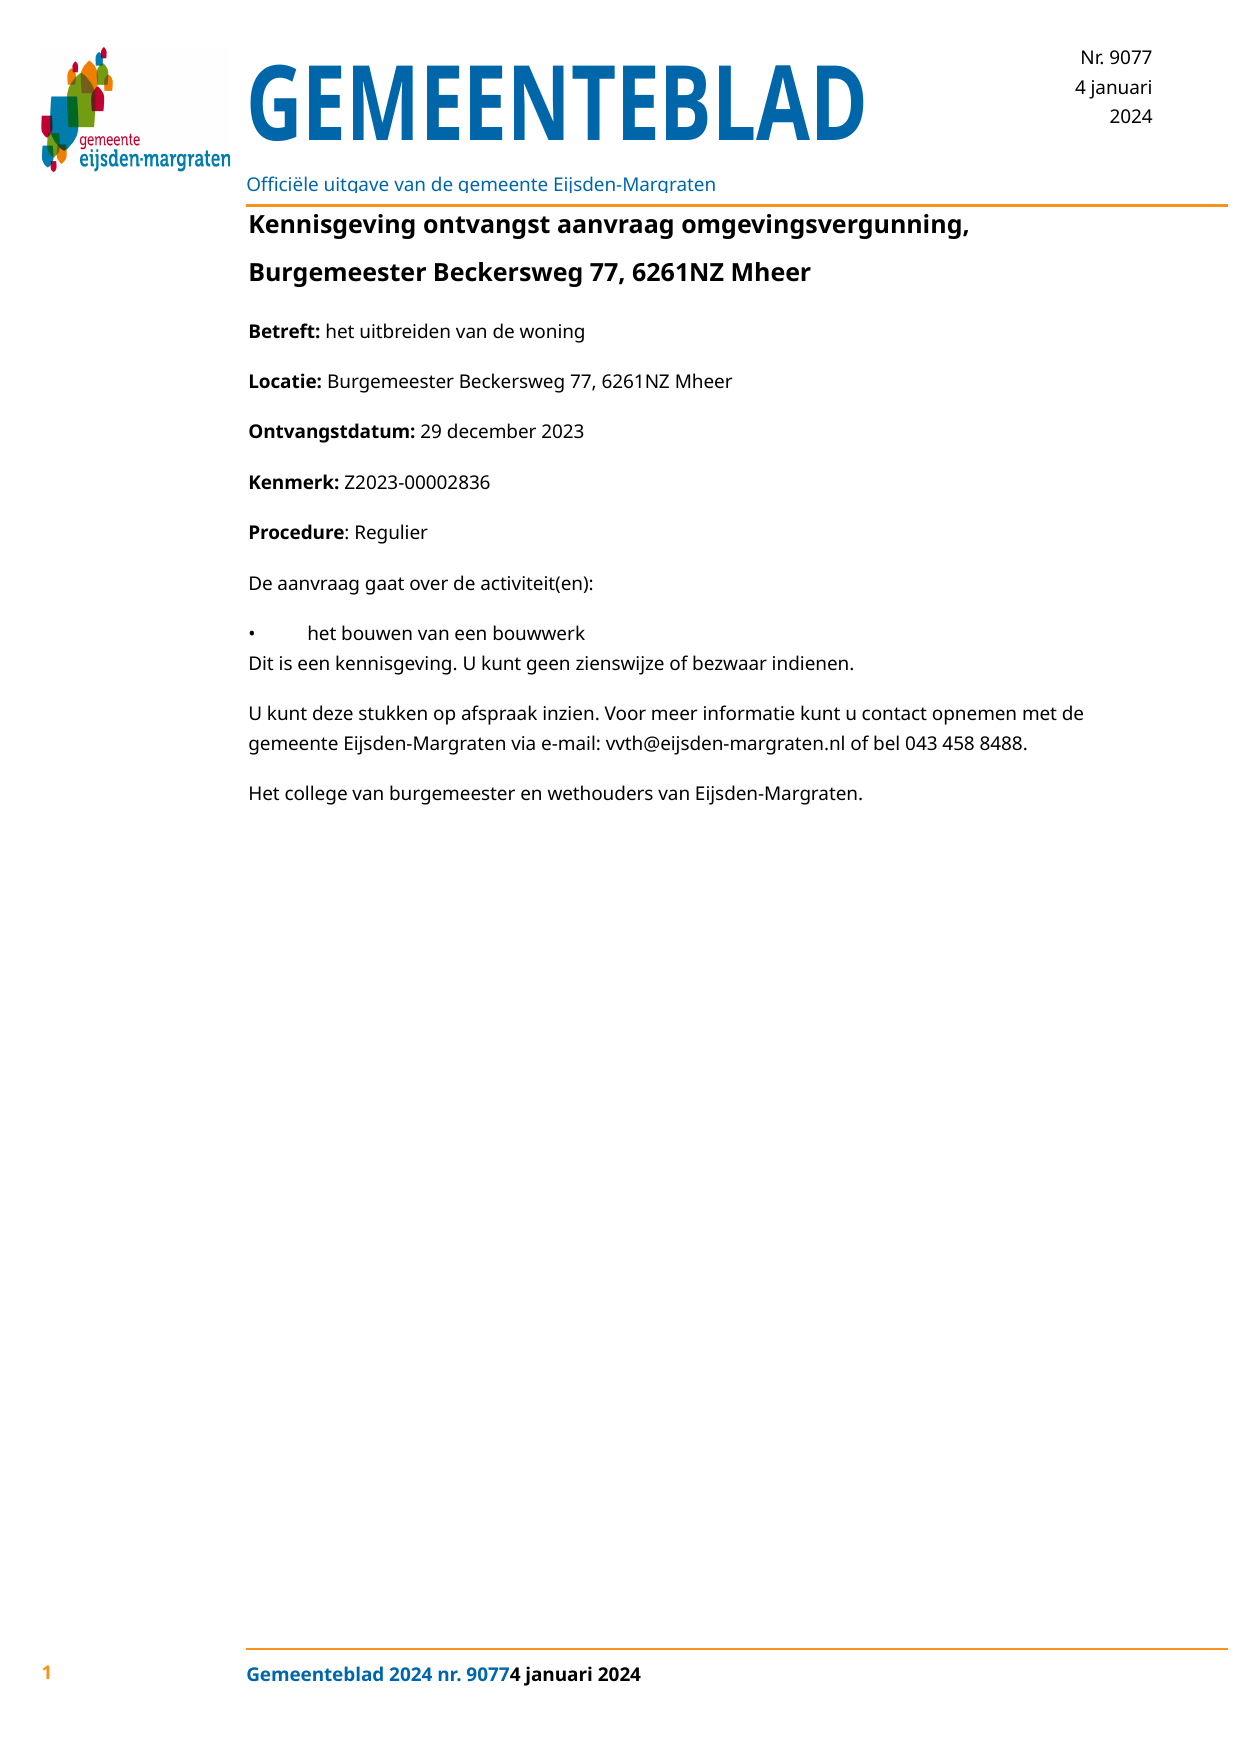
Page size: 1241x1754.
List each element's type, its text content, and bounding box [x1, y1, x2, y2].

text De aanvraag gaat over de activiteit(en): [248, 570, 1152, 596]
picture [41, 47, 231, 172]
text Betreft: het uitbreiden van de woning [248, 318, 1152, 344]
text U kunt deze stukken op afspraak inzien. Voor meer informatie kunt u contact opnemen met de gemeente Eijsden-Margraten via e-mail: vvth@eijsden-margraten.nl of bel 043 458 8488. [248, 700, 1152, 756]
text Dit is een kennisgeving. U kunt geen zienswijze of bezwaar indienen. [248, 650, 1152, 676]
text Locatie: Burgemeester Beckersweg 77, 6261NZ Mheer [248, 368, 1152, 394]
text Procedure: Regulier [248, 519, 1152, 545]
text Ontvangstdatum: 29 december 2023 [248, 419, 1152, 444]
text Het college van burgemeester en wethouders van Eijsden-Margraten. [248, 780, 1152, 806]
text Kennisgeving ontvangst aanvraag omgevingsvergunning, Burgemeester Beckersweg 77, 6261NZ Mheer [248, 207, 1152, 288]
list het bouwen van een bouwwerk [248, 620, 1152, 646]
text Kenmerk: Z2023-00002836 [248, 469, 1152, 495]
